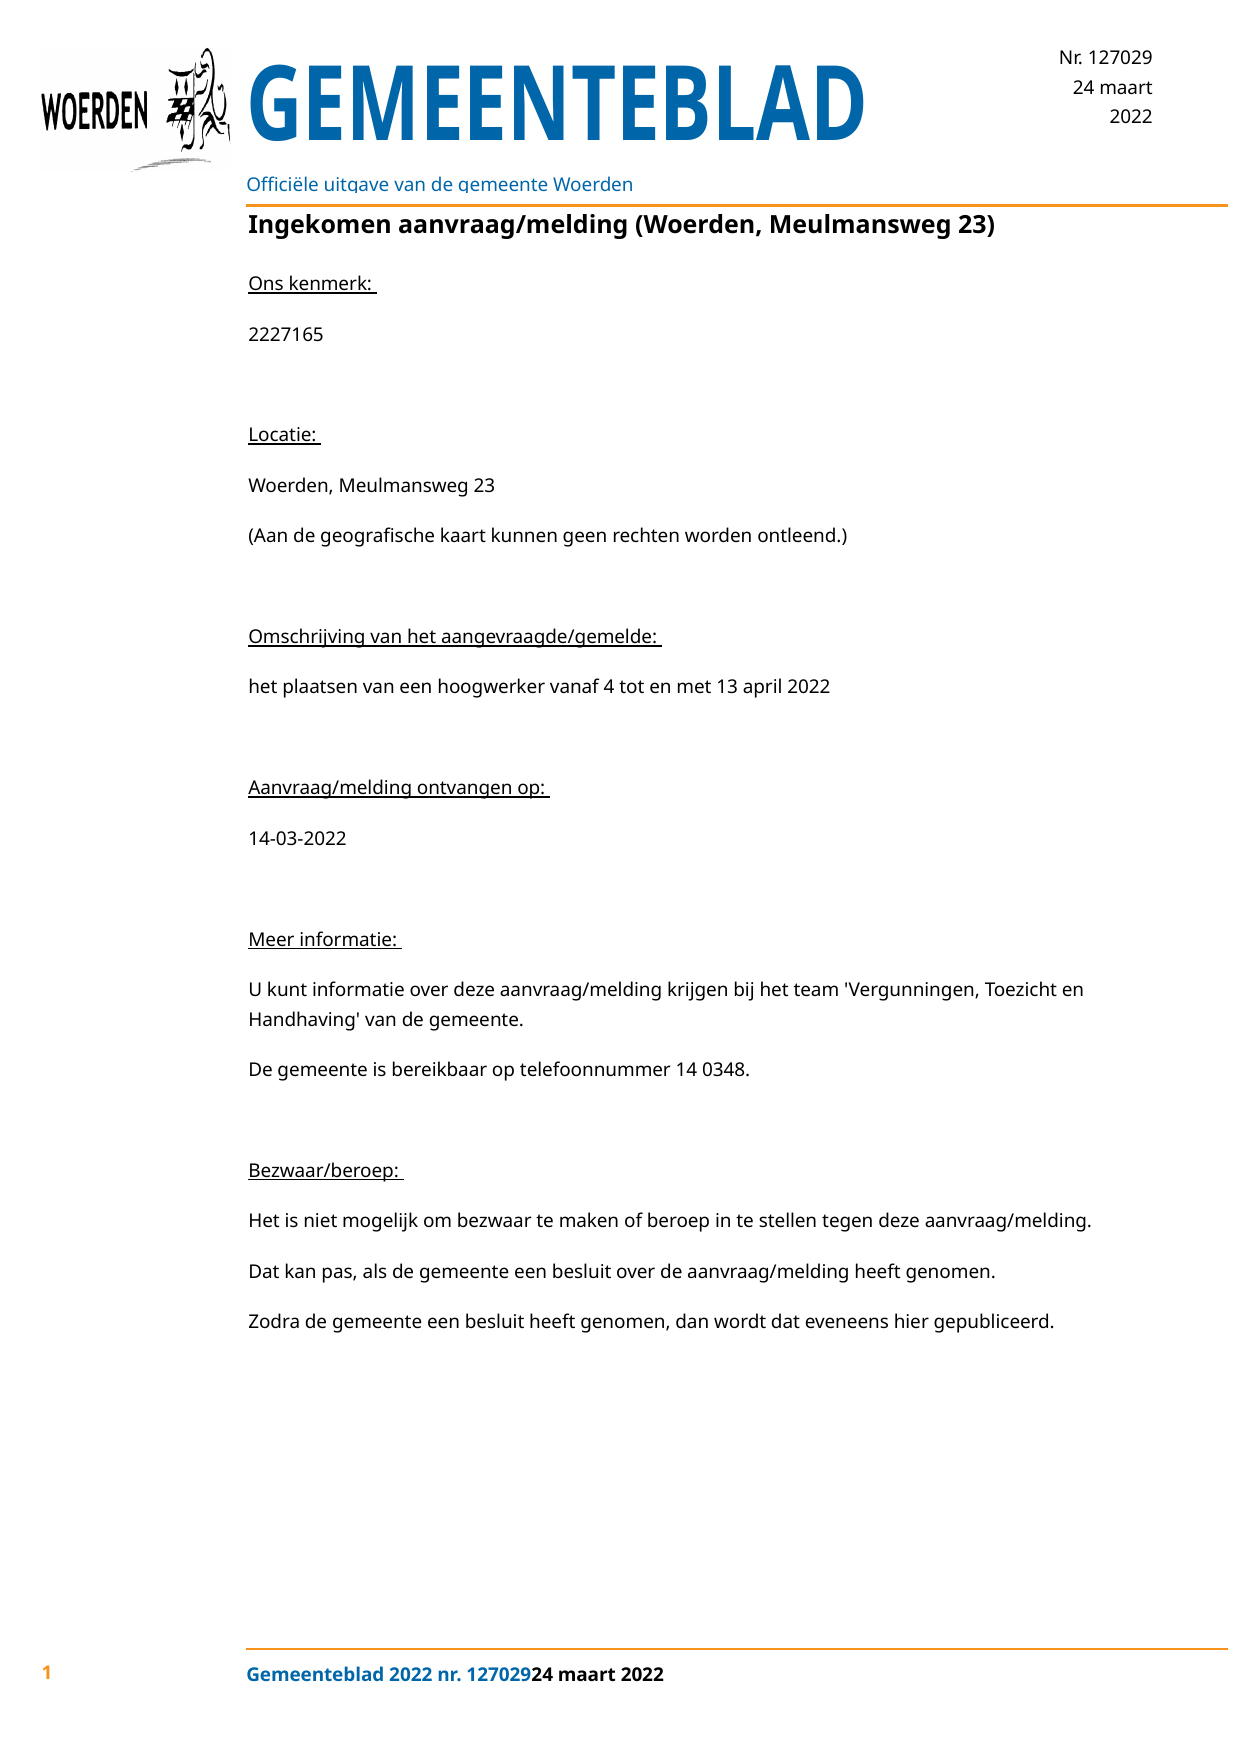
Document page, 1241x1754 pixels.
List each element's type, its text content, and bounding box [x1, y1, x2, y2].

text Het is niet mogelijk om bezwaar te maken of beroep in te stellen tegen deze aanvraag/melding. [248, 1207, 1152, 1233]
text 14-03-2022 [248, 825, 1152, 851]
text (Aan de geografische kaart kunnen geen rechten worden ontleend.) [248, 522, 1152, 548]
text Ingekomen aanvraag/melding (Woerden, Meulmansweg 23) [248, 207, 1152, 241]
text Zodra de gemeente een besluit heeft genomen, dan wordt dat eveneens hier gepubliceerd. [248, 1308, 1152, 1334]
text Meer informatie: [248, 926, 1152, 951]
text Bezwaar/beroep: [248, 1157, 1152, 1183]
text het plaatsen van een hoogwerker vanaf 4 tot en met 13 april 2022 [248, 674, 1152, 699]
text Ons kenmerk: [248, 270, 1152, 296]
text De gemeente is bereikbaar op telefoonnummer 14 0348. [248, 1056, 1152, 1082]
text 2227165 [248, 321, 1152, 346]
text Woerden, Meulmansweg 23 [248, 472, 1152, 498]
text Locatie: [248, 422, 1152, 447]
text Aanvraag/melding ontvangen op: [248, 774, 1152, 800]
picture [41, 47, 231, 172]
text Dat kan pas, als de gemeente een besluit over de aanvraag/melding heeft genomen. [248, 1258, 1152, 1283]
text Omschrijving van het aangevraagde/gemelde: [248, 623, 1152, 649]
text U kunt informatie over deze aanvraag/melding krijgen bij het team 'Vergunningen, Toezicht en Handhaving' van de gemeente. [248, 976, 1152, 1031]
